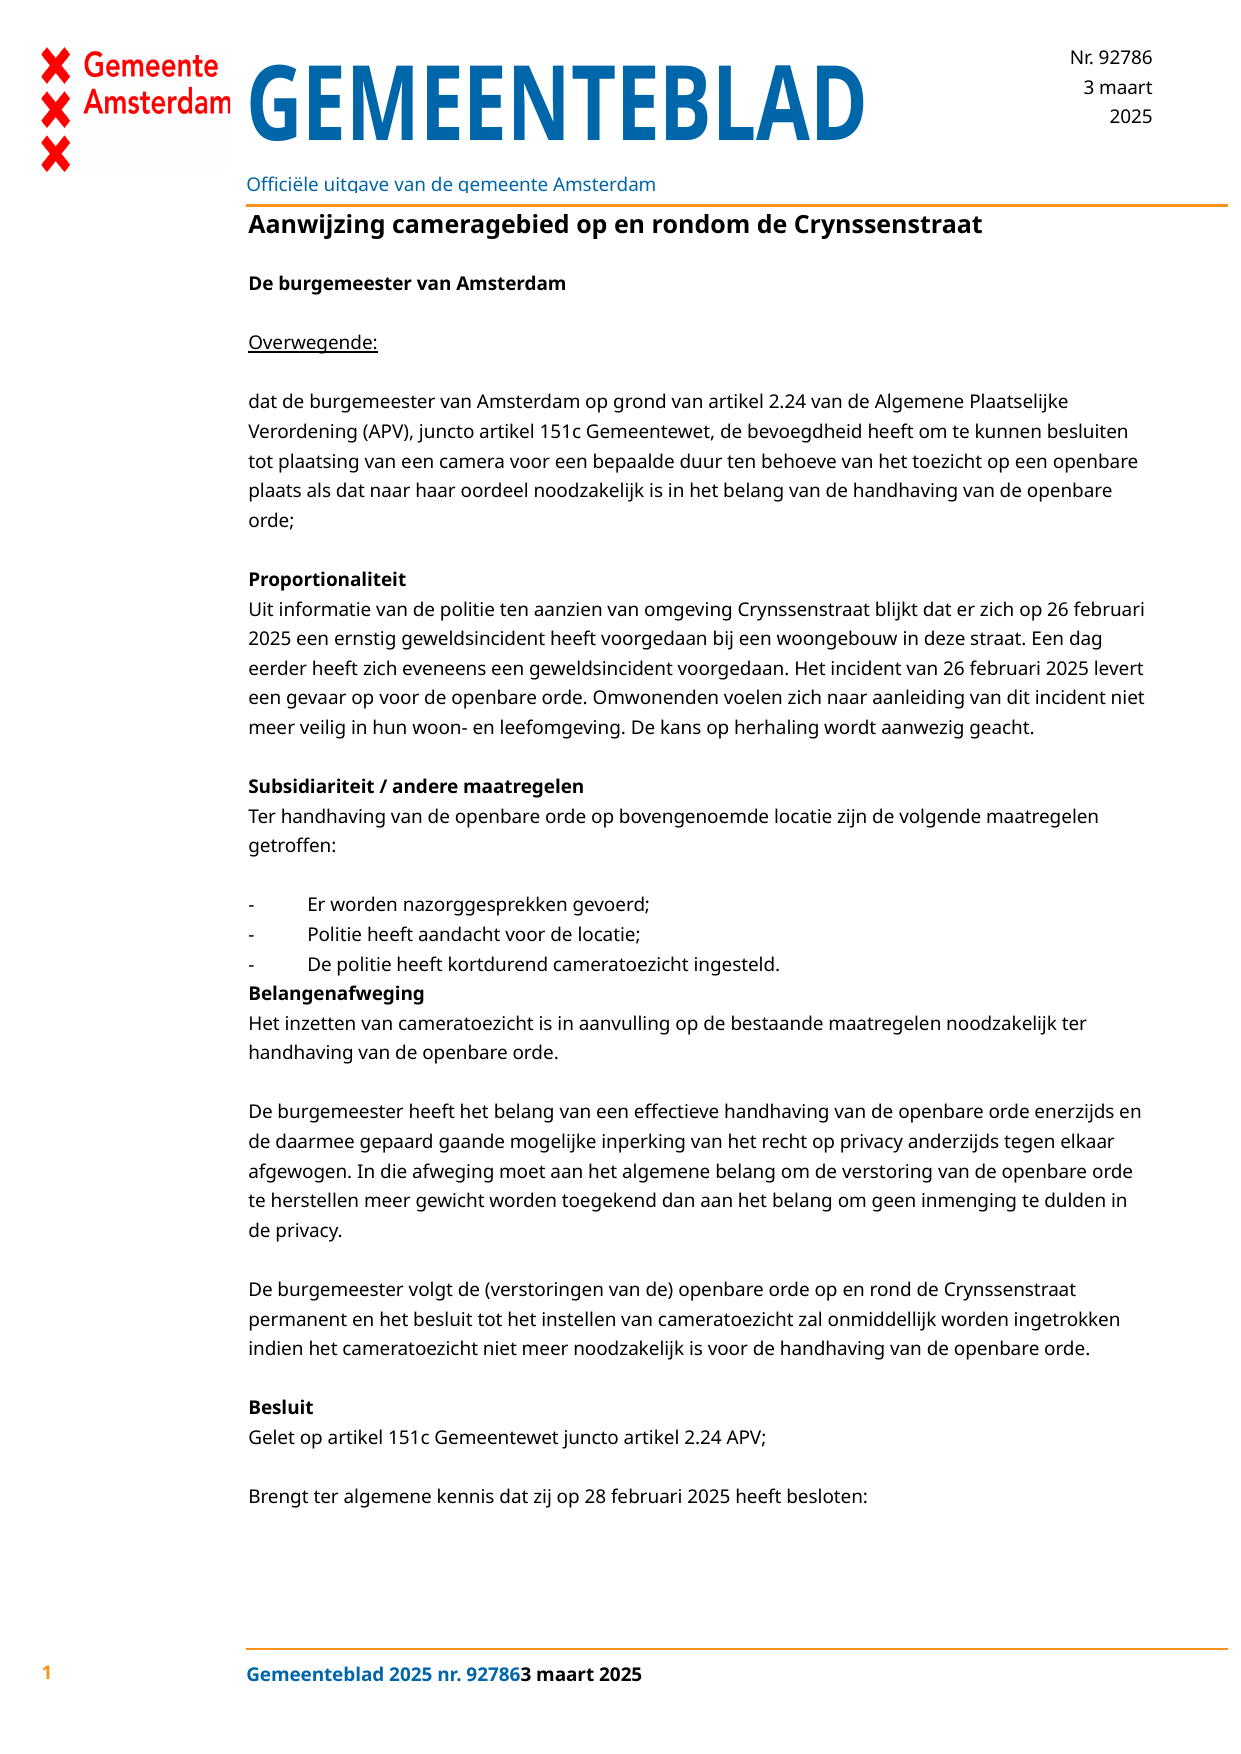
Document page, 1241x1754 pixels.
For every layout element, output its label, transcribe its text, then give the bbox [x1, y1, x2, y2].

list De politie heeft kortdurend cameratoezicht ingesteld. [248, 951, 1152, 976]
text Ter handhaving van de openbare orde op bovengenoemde locatie zijn de volgende maatregelen getroffen: [248, 803, 1152, 858]
text Het inzetten van cameratoezicht is in aanvulling op de bestaande maatregelen noodzakelijk ter handhaving van de openbare orde. [248, 1010, 1152, 1065]
text Belangenafweging [248, 980, 1152, 1006]
text Overwegende: [248, 329, 1152, 355]
text Brengt ter algemene kennis dat zij op 28 februari 2025 heeft besloten: [248, 1483, 1152, 1509]
list Er worden nazorggesprekken gevoerd; [248, 892, 1152, 917]
text De burgemeester heeft het belang van een effectieve handhaving van de openbare orde enerzijds en de daarmee gepaard gaande mogelijke inperking van het recht op privacy anderzijds tegen elkaar afgewogen. In die afweging moet aan het algemene belang om de verstoring van de openbare orde te herstellen meer gewicht worden toegekend dan aan het belang om geen inmenging te dulden in de privacy. [248, 1099, 1152, 1243]
text De burgemeester volgt de (verstoringen van de) openbare orde op en rond de Crynssenstraat permanent en het besluit tot het instellen van cameratoezicht zal onmiddellijk worden ingetrokken indien het cameratoezicht niet meer noodzakelijk is voor de handhaving van de openbare orde. [248, 1276, 1152, 1361]
text Uit informatie van de politie ten aanzien van omgeving Crynssenstraat blijkt dat er zich op 26 februari 2025 een ernstig geweldsincident heeft voorgedaan bij een woongebouw in deze straat. Een dag eerder heeft zich eveneens een geweldsincident voorgedaan. Het incident van 26 februari 2025 levert een gevaar op voor de openbare orde. Omwonenden voelen zich naar aanleiding van dit incident niet meer veilig in hun woon- en leefomgeving. De kans op herhaling wordt aanwezig geacht. [248, 596, 1152, 740]
text dat de burgemeester van Amsterdam op grond van artikel 2.24 van de Algemene Plaatselijke Verordening (APV), juncto artikel 151c Gemeentewet, de bevoegdheid heeft om te kunnen besluiten tot plaatsing van een camera voor een bepaalde duur ten behoeve van het toezicht op een openbare plaats als dat naar haar oordeel noodzakelijk is in het belang van de handhaving van de openbare orde; [248, 389, 1152, 533]
text De burgemeester van Amsterdam [248, 270, 1152, 296]
text Besluit [248, 1394, 1152, 1420]
text Proportionaliteit [248, 566, 1152, 592]
text Aanwijzing cameragebied op en rondom de Crynssenstraat [248, 207, 1152, 241]
list Politie heeft aandacht voor de locatie; [248, 921, 1152, 947]
text Subsidiariteit / andere maatregelen [248, 773, 1152, 799]
text Gelet op artikel 151c Gemeentewet juncto artikel 2.24 APV; [248, 1424, 1152, 1450]
picture [41, 47, 231, 172]
